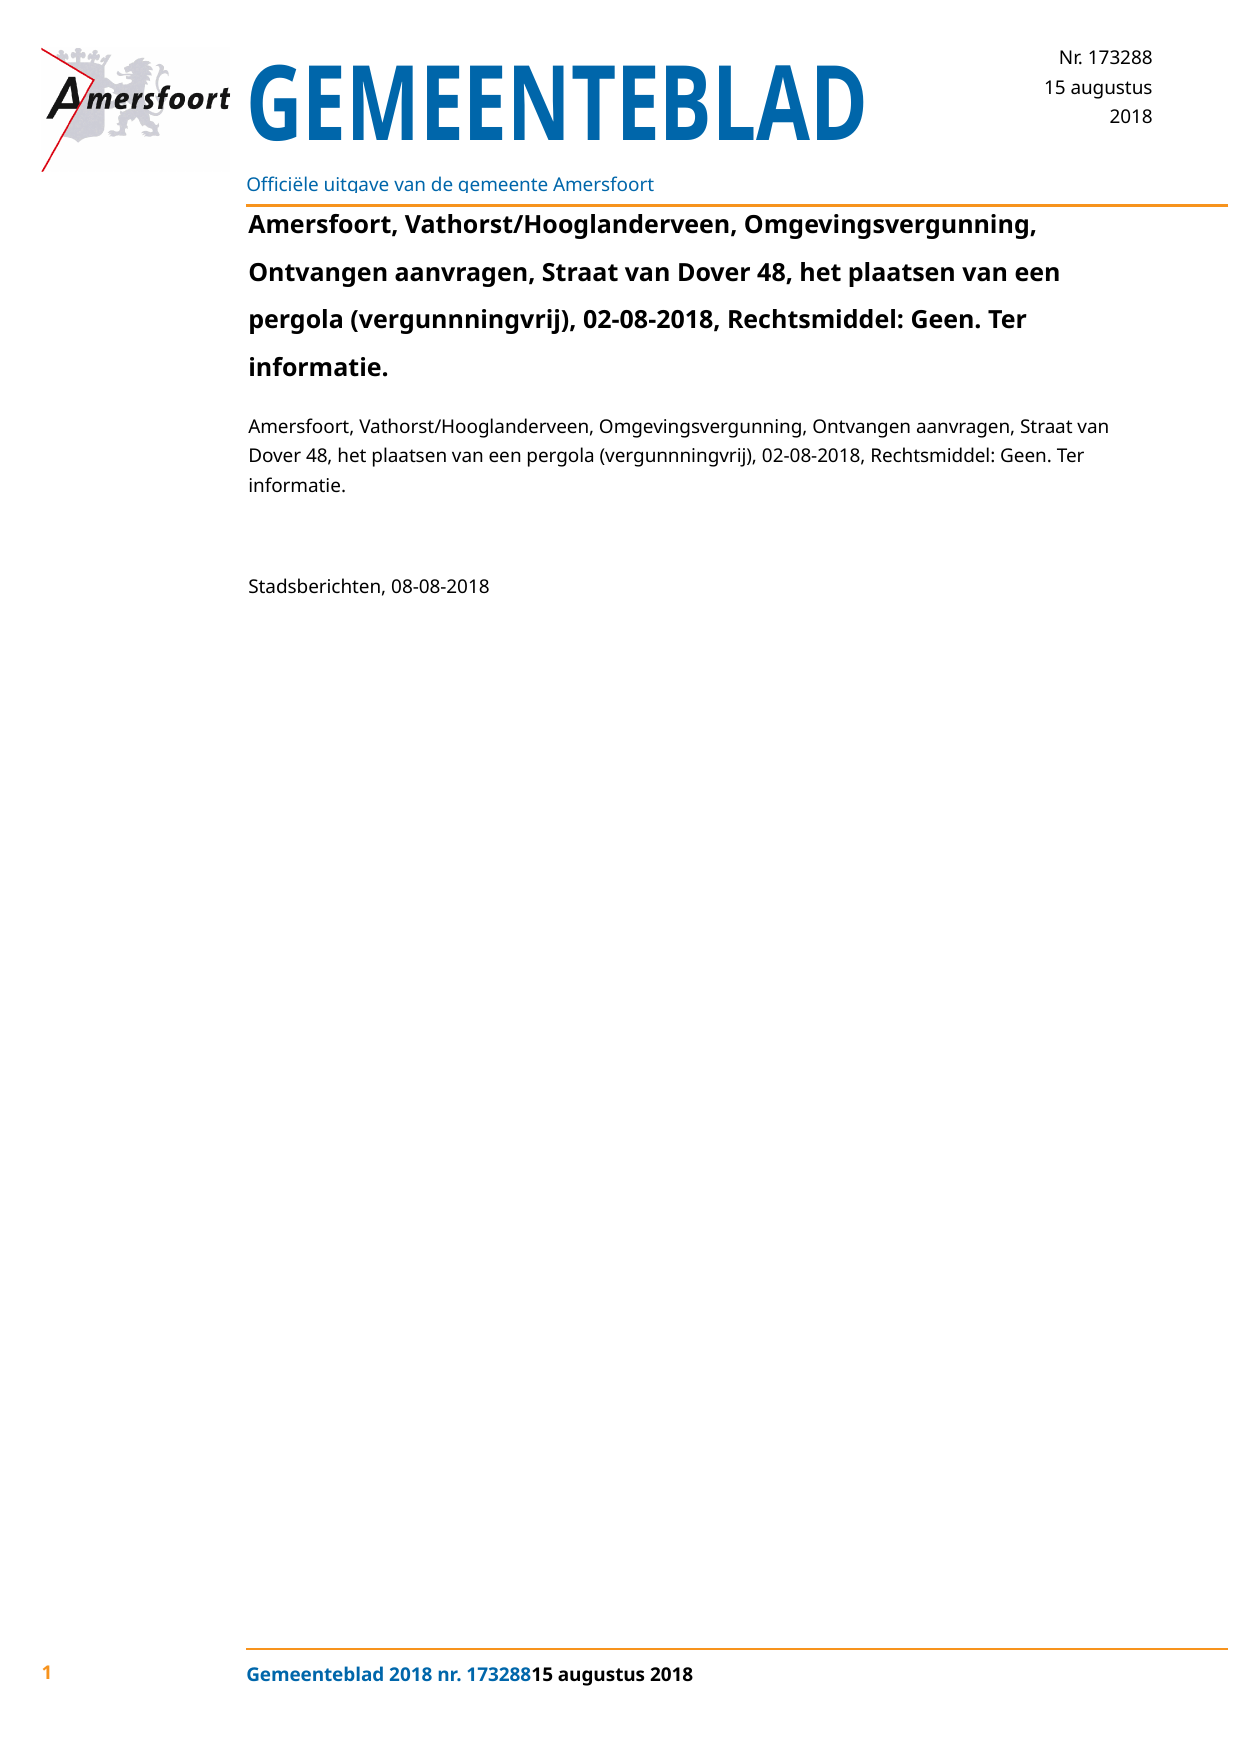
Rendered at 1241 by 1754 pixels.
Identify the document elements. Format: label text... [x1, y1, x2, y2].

picture [41, 47, 231, 172]
text Amersfoort, Vathorst/Hooglanderveen, Omgevingsvergunning, Ontvangen aanvragen, Straat van Dover 48, het plaatsen van een pergola (vergunnningvrij), 02-08-2018, Rechtsmiddel: Geen. Ter informatie. [248, 413, 1152, 498]
text Amersfoort, Vathorst/Hooglanderveen, Omgevingsvergunning, Ontvangen aanvragen, Straat van Dover 48, het plaatsen van een pergola (vergunnningvrij), 02-08-2018, Rechtsmiddel: Geen. Ter informatie. [248, 207, 1152, 384]
text Stadsberichten, 08-08-2018 [248, 573, 1152, 599]
